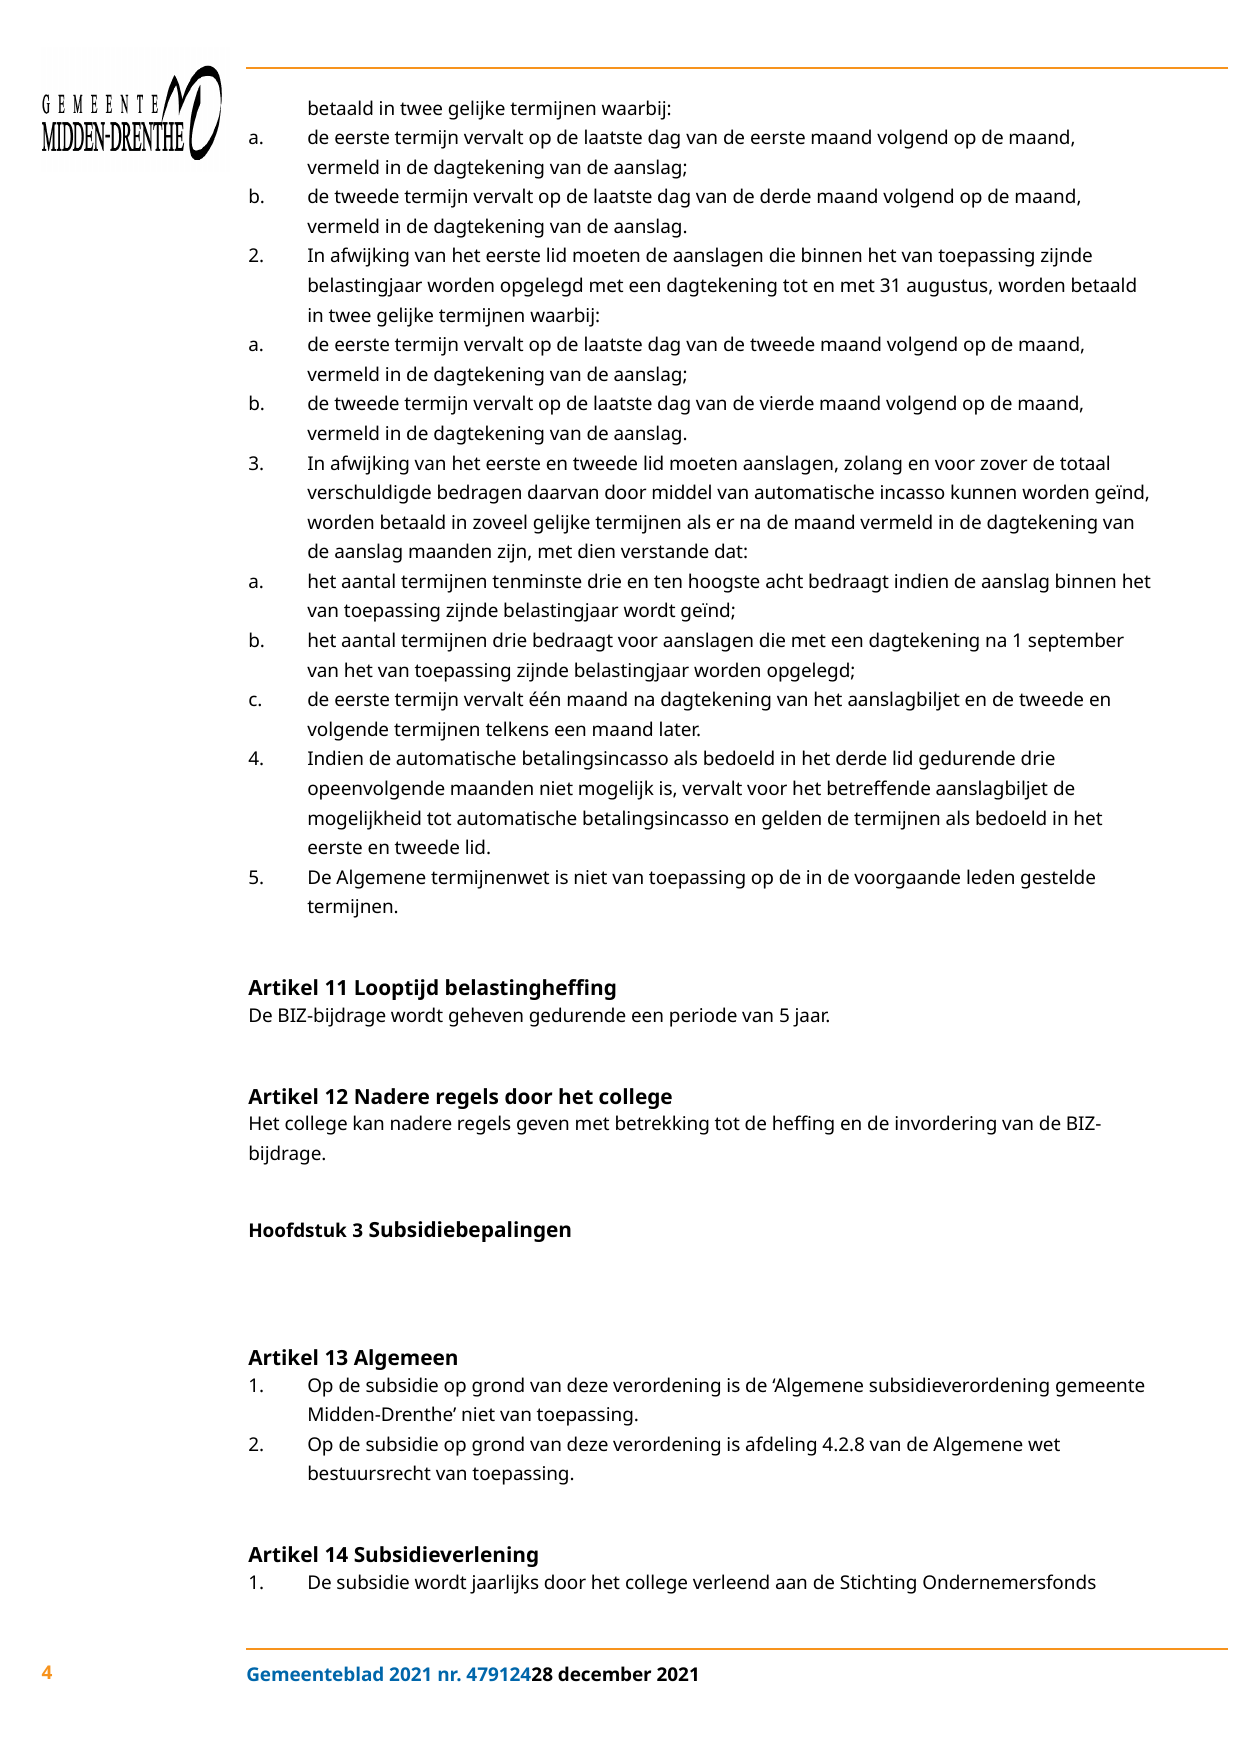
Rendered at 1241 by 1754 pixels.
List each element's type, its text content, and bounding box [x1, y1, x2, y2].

text Artikel 13 Algemeen [248, 1343, 1152, 1372]
list de tweede termijn vervalt op de laatste dag van de derde maand volgend op de maand, vermeld in de dagtekening van de aanslag. [248, 183, 1152, 239]
text Artikel 11 Looptijd belastingheffing [248, 973, 1152, 1002]
list het aantal termijnen tenminste drie en ten hoogste acht bedraagt indien de aanslag binnen het van toepassing zijnde belastingjaar wordt geïnd; [248, 568, 1152, 623]
list Op de subsidie op grond van deze verordening is afdeling 4.2.8 van de Algemene wet bestuursrecht van toepassing. [248, 1431, 1152, 1486]
text Hoofdstuk 3 Subsidiebepalingen [248, 1215, 1152, 1244]
list de eerste termijn vervalt op de laatste dag van de tweede maand volgend op de maand, vermeld in de dagtekening van de aanslag; [248, 331, 1152, 387]
list In afwijking van het eerste en tweede lid moeten aanslagen, zolang en voor zover de totaal verschuldigde bedragen daarvan door middel van automatische incasso kunnen worden geïnd, worden betaald in zoveel gelijke termijnen als er na de maand vermeld in de dagtekening van de aanslag maanden zijn, met dien verstande dat: [248, 450, 1152, 564]
list de eerste termijn vervalt één maand na dagtekening van het aanslagbiljet en de tweede en volgende termijnen telkens een maand later. [248, 686, 1152, 742]
list het aantal termijnen drie bedraagt voor aanslagen die met een dagtekening na 1 september van het van toepassing zijnde belastingjaar worden opgelegd; [248, 627, 1152, 683]
text De BIZ-bijdrage wordt geheven gedurende een periode van 5 jaar. [248, 1002, 1152, 1028]
list In afwijking van het eerste lid moeten de aanslagen die binnen het van toepassing zijnde belastingjaar worden opgelegd met een dagtekening tot en met 31 augustus, worden betaald in twee gelijke termijnen waarbij: [248, 243, 1152, 328]
list Indien de automatische betalingsincasso als bedoeld in het derde lid gedurende drie opeenvolgende maanden niet mogelijk is, vervalt voor het betreffende aanslagbiljet de mogelijkheid tot automatische betalingsincasso en gelden de termijnen als bedoeld in het eerste en tweede lid. [248, 746, 1152, 860]
list betaald in twee gelijke termijnen waarbij: [248, 95, 1152, 121]
picture [41, 47, 231, 172]
list Op de subsidie op grond van deze verordening is de ‘Algemene subsidieverordening gemeente Midden-Drenthe’ niet van toepassing. [248, 1372, 1152, 1427]
list De subsidie wordt jaarlijks door het college verleend aan de Stichting Ondernemersfonds [248, 1569, 1152, 1595]
list De Algemene termijnenwet is niet van toepassing op de in de voorgaande leden gestelde termijnen. [248, 864, 1152, 919]
text Artikel 12 Nadere regels door het college [248, 1082, 1152, 1110]
list de tweede termijn vervalt op de laatste dag van de vierde maand volgend op de maand, vermeld in de dagtekening van de aanslag. [248, 391, 1152, 446]
text Artikel 14 Subsidieverlening [248, 1541, 1152, 1569]
list de eerste termijn vervalt op de laatste dag van de eerste maand volgend op de maand, vermeld in de dagtekening van de aanslag; [248, 124, 1152, 180]
text Het college kan nadere regels geven met betrekking tot de heffing en de invordering van de BIZ-bijdrage. [248, 1110, 1152, 1166]
